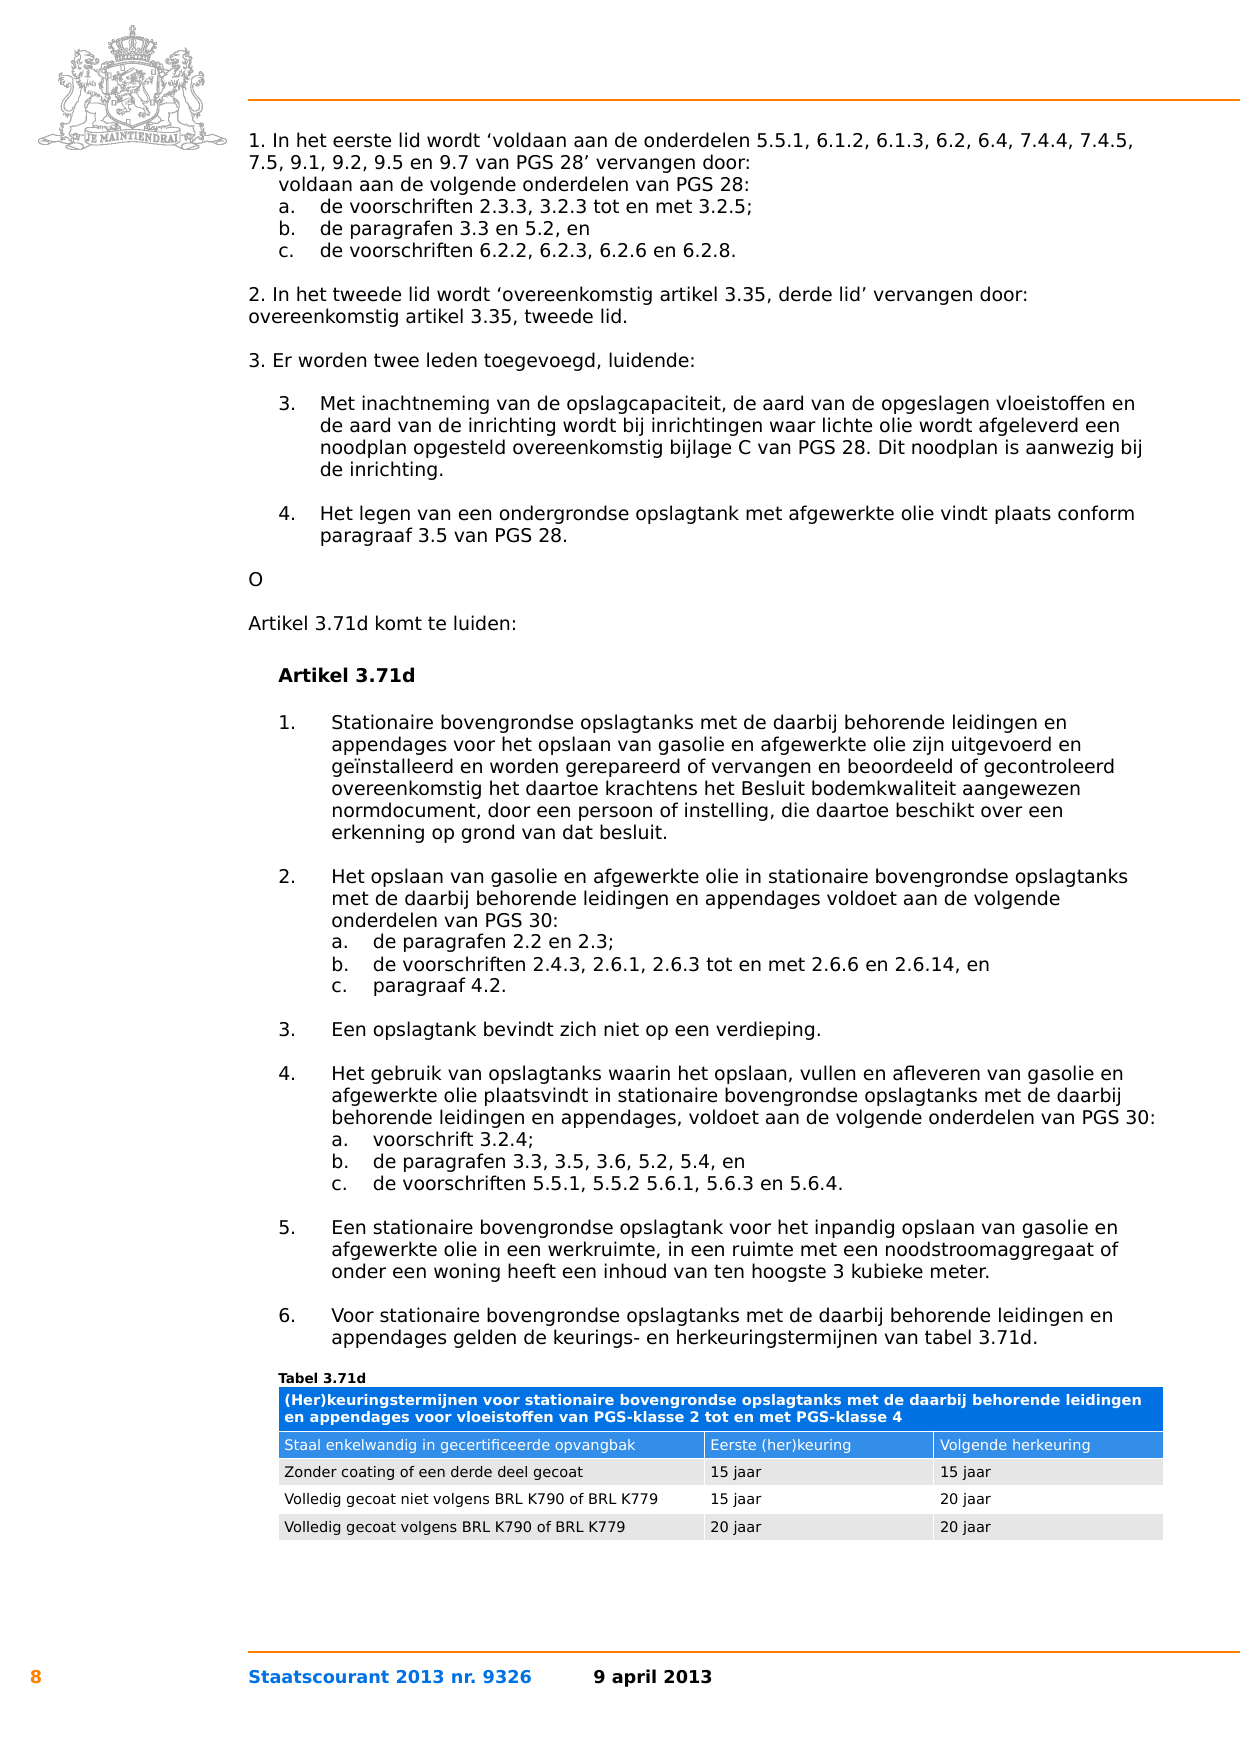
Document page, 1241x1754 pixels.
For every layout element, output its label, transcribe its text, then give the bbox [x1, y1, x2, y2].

table_cell 15 jaar [705, 1486, 933, 1513]
table_cell Volgende herkeuring [934, 1432, 1163, 1458]
table_cell 15 jaar [934, 1459, 1163, 1485]
table_cell 20 jaar [934, 1514, 1163, 1540]
table_cell Eerste (her)keuring [705, 1432, 933, 1458]
text b. de paragrafen 3.3 en 5.2, en [278, 218, 1163, 240]
table_cell 15 jaar [705, 1459, 933, 1485]
table_cell 20 jaar [705, 1514, 933, 1540]
text 6. Voor stationaire bovengrondse opslagtanks met de daarbij behorende leidingen en appendages gelden de keurings- en herkeuringstermijnen van tabel 3.71d. [278, 1305, 1163, 1349]
text 1. In het eerste lid wordt ‘voldaan aan de onderdelen 5.5.1, 6.1.2, 6.1.3, 6.2, 6.4, 7.4.4, 7.4.5, 7.5, 9.1, 9.2, 9.5 en 9.7 van PGS 28’ vervangen door: [248, 130, 1163, 174]
subtitle Artikel 3.71d [278, 665, 1163, 687]
text a. de voorschriften 2.3.3, 3.2.3 tot en met 3.2.5; [278, 196, 1163, 218]
text 4. Het gebruik van opslagtanks waarin het opslaan, vullen en afleveren van gasolie en afgewerkte olie plaatsvindt in stationaire bovengrondse opslagtanks met de daarbij behorende leidingen en appendages, voldoet aan de volgende onderdelen van PGS 30: [278, 1063, 1163, 1129]
text 1. Stationaire bovengrondse opslagtanks met de daarbij behorende leidingen en appendages voor het opslaan van gasolie en afgewerkte olie zijn uitgevoerd en geïnstalleerd en worden gerepareerd of vervangen en beoordeeld of gecontroleerd overeenkomstig het daartoe krachtens het Besluit bodemkwaliteit aangewezen normdocument, door een persoon of instelling, die daartoe beschikt over een erkenning op grond van dat besluit. [278, 712, 1163, 844]
table_cell Zonder coating of een derde deel gecoat [279, 1459, 704, 1485]
picture [38, 25, 227, 150]
text Artikel 3.71d komt te luiden: [248, 613, 1163, 635]
table_cell Volledig gecoat niet volgens BRL K790 of BRL K779 [279, 1486, 704, 1513]
table_cell (Her)keuringstermijnen voor stationaire bovengrondse opslagtanks met de daarbij behorende leidingen en appendages voor vloeistoffen van PGS-klasse 2 tot en met PGS-klasse 4 [279, 1387, 1163, 1431]
text 3. Een opslagtank bevindt zich niet op een verdieping. [278, 1019, 1163, 1041]
text 2. In het tweede lid wordt ‘overeenkomstig artikel 3.35, derde lid’ vervangen door: overeenkomstig artikel 3.35, tweede lid. [248, 284, 1163, 328]
text 3. Er worden twee leden toegevoegd, luidende: [248, 349, 1163, 371]
text b. de voorschriften 2.4.3, 2.6.1, 2.6.3 tot en met 2.6.6 en 2.6.14, en [331, 953, 1163, 975]
text c. paragraaf 4.2. [331, 975, 1163, 997]
table_header Tabel 3.71d [278, 1371, 1163, 1386]
table_cell Volledig gecoat volgens BRL K790 of BRL K779 [279, 1514, 704, 1540]
text a. de paragrafen 2.2 en 2.3; [331, 931, 1163, 953]
text 2. Het opslaan van gasolie en afgewerkte olie in stationaire bovengrondse opslagtanks met de daarbij behorende leidingen en appendages voldoet aan de volgende onderdelen van PGS 30: [278, 866, 1163, 931]
text a. voorschrift 3.2.4; [331, 1129, 1163, 1151]
text b. de paragrafen 3.3, 3.5, 3.6, 5.2, 5.4, en [331, 1151, 1163, 1173]
text 5. Een stationaire bovengrondse opslagtank voor het inpandig opslaan van gasolie en afgewerkte olie in een werkruimte, in een ruimte met een noodstroomaggregaat of onder een woning heeft een inhoud van ten hoogste 3 kubieke meter. [278, 1217, 1163, 1283]
text 3. Met inachtneming van de opslagcapaciteit, de aard van de opgeslagen vloeistoffen en de aard van de inrichting wordt bij inrichtingen waar lichte olie wordt afgeleverd een noodplan opgesteld overeenkomstig bijlage C van PGS 28. Dit noodplan is aanwezig bij de inrichting. [278, 393, 1163, 481]
text c. de voorschriften 6.2.2, 6.2.3, 6.2.6 en 6.2.8. [278, 240, 1163, 262]
table_cell Staal enkelwandig in gecertificeerde opvangbak [279, 1432, 704, 1458]
table_cell 20 jaar [934, 1486, 1163, 1513]
text voldaan aan de volgende onderdelen van PGS 28: [278, 174, 1163, 196]
text c. de voorschriften 5.5.1, 5.5.2 5.6.1, 5.6.3 en 5.6.4. [331, 1173, 1163, 1195]
text 4. Het legen van een ondergrondse opslagtank met afgewerkte olie vindt plaats conform paragraaf 3.5 van PGS 28. [278, 503, 1163, 547]
text O [248, 569, 1163, 591]
